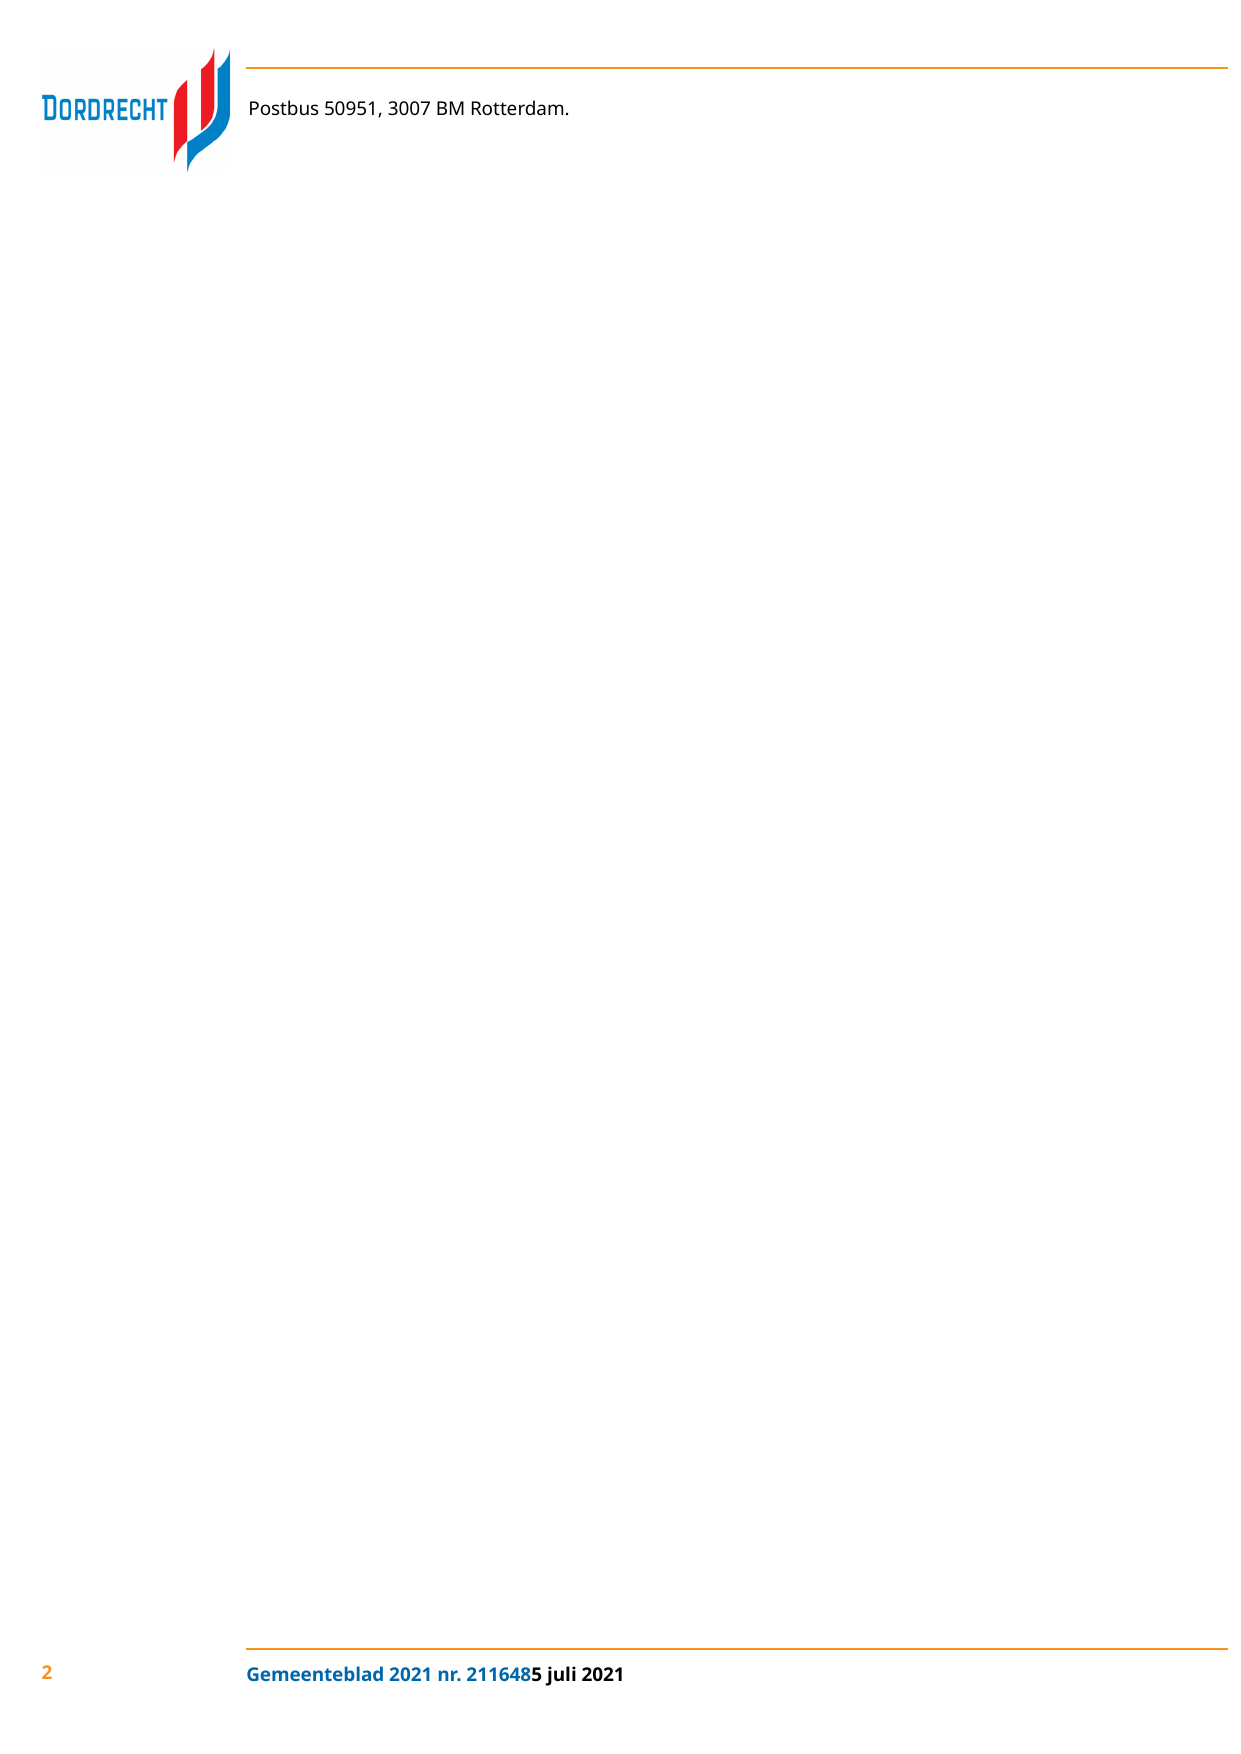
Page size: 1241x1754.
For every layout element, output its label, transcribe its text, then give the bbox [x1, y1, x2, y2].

text Postbus 50951, 3007 BM Rotterdam. [248, 95, 1152, 121]
picture [41, 47, 231, 172]
